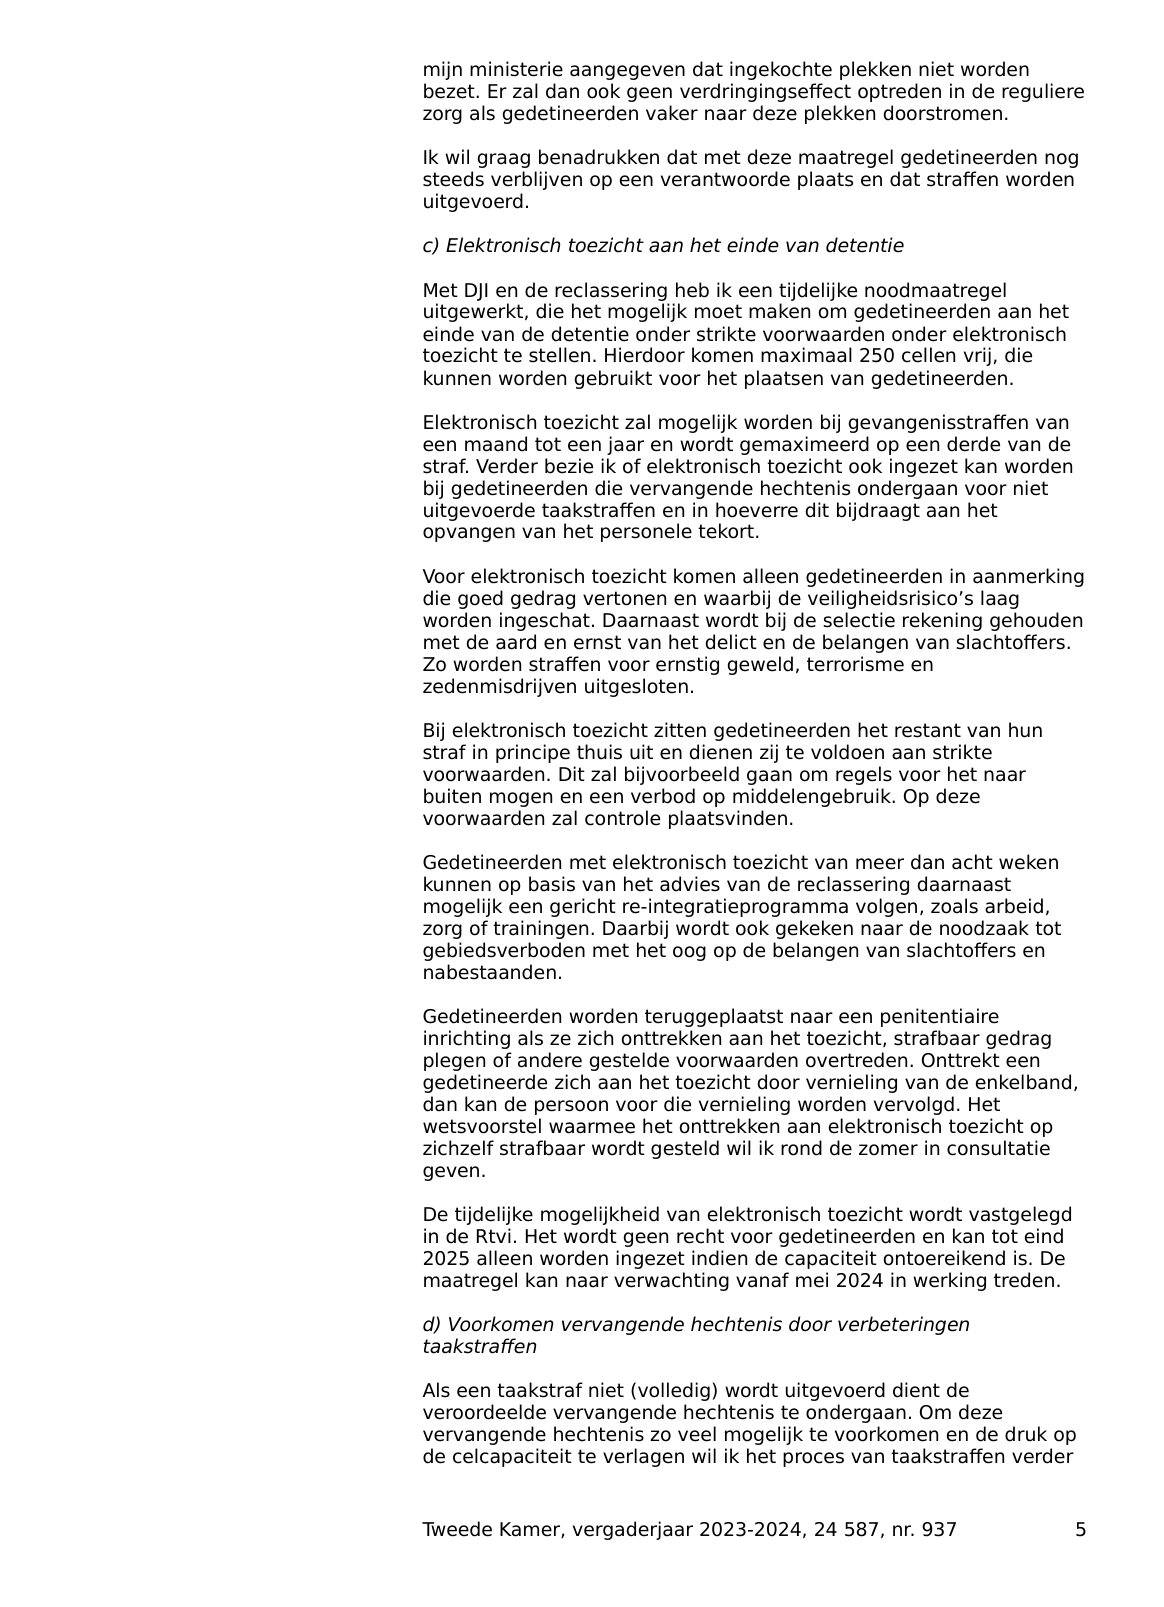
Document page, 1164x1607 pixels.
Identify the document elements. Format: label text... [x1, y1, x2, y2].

subtitle c) Elektronisch toezicht aan het einde van detentie [422, 235, 1087, 257]
text Gedetineerden worden teruggeplaatst naar een penitentiaire inrichting als ze zich onttrekken aan het toezicht, strafbaar gedrag plegen of andere gestelde voorwaarden overtreden. Onttrekt een gedetineerde zich aan het toezicht door vernieling van de enkelband, dan kan de persoon voor die vernieling worden vervolgd. Het wetsvoorstel waarmee het onttrekken aan elektronisch toezicht op zichzelf strafbaar wordt gesteld wil ik rond de zomer in consultatie geven. [422, 1006, 1087, 1182]
text Als een taakstraf niet (volledig) wordt uitgevoerd dient de veroordeelde vervangende hechtenis te ondergaan. Om deze vervangende hechtenis zo veel mogelijk te voorkomen en de druk op de celcapaciteit te verlagen wil ik het proces van taakstraffen verder [422, 1380, 1087, 1468]
text Gedetineerden met elektronisch toezicht van meer dan acht weken kunnen op basis van het advies van de reclassering daarnaast mogelijk een gericht re-integratieprogramma volgen, zoals arbeid, zorg of trainingen. Daarbij wordt ook gekeken naar de noodzaak tot gebiedsverboden met het oog op de belangen van slachtoffers en nabestaanden. [422, 852, 1087, 984]
text Bij elektronisch toezicht zitten gedetineerden het restant van hun straf in principe thuis uit en dienen zij te voldoen aan strikte voorwaarden. Dit zal bijvoorbeeld gaan om regels voor het naar buiten mogen en een verbod op middelengebruik. Op deze voorwaarden zal controle plaatsvinden. [422, 720, 1087, 829]
text Voor elektronisch toezicht komen alleen gedetineerden in aanmerking die goed gedrag vertonen en waarbij de veiligheidsrisico’s laag worden ingeschat. Daarnaast wordt bij de selectie rekening gehouden met de aard en ernst van het delict en de belangen van slachtoffers. Zo worden straffen voor ernstig geweld, terrorisme en zedenmisdrijven uitgesloten. [422, 566, 1087, 697]
text Met DJI en de reclassering heb ik een tijdelijke noodmaatregel uitgewerkt, die het mogelijk moet maken om gedetineerden aan het einde van de detentie onder strikte voorwaarden onder elektronisch toezicht te stellen. Hierdoor komen maximaal 250 cellen vrij, die kunnen worden gebruikt voor het plaatsen van gedetineerden. [422, 279, 1087, 389]
text Ik wil graag benadrukken dat met deze maatregel gedetineerden nog steeds verblijven op een verantwoorde plaats en dat straffen worden uitgevoerd. [422, 147, 1087, 213]
subtitle d) Voorkomen vervangende hechtenis door verbeteringen taakstraffen [422, 1314, 1087, 1358]
text De tijdelijke mogelijkheid van elektronisch toezicht wordt vastgelegd in de Rtvi. Het wordt geen recht voor gedetineerden en kan tot eind 2025 alleen worden ingezet indien de capaciteit ontoereikend is. De maatregel kan naar verwachting vanaf mei 2024 in werking treden. [422, 1204, 1087, 1292]
text mijn ministerie aangegeven dat ingekochte plekken niet worden bezet. Er zal dan ook geen verdringingseffect optreden in de reguliere zorg als gedetineerden vaker naar deze plekken doorstromen. [422, 59, 1087, 125]
text Elektronisch toezicht zal mogelijk worden bij gevangenisstraffen van een maand tot een jaar en wordt gemaximeerd op een derde van de straf. Verder bezie ik of elektronisch toezicht ook ingezet kan worden bij gedetineerden die vervangende hechtenis ondergaan voor niet uitgevoerde taakstraffen en in hoeverre dit bijdraagt aan het opvangen van het personele tekort. [422, 412, 1087, 543]
